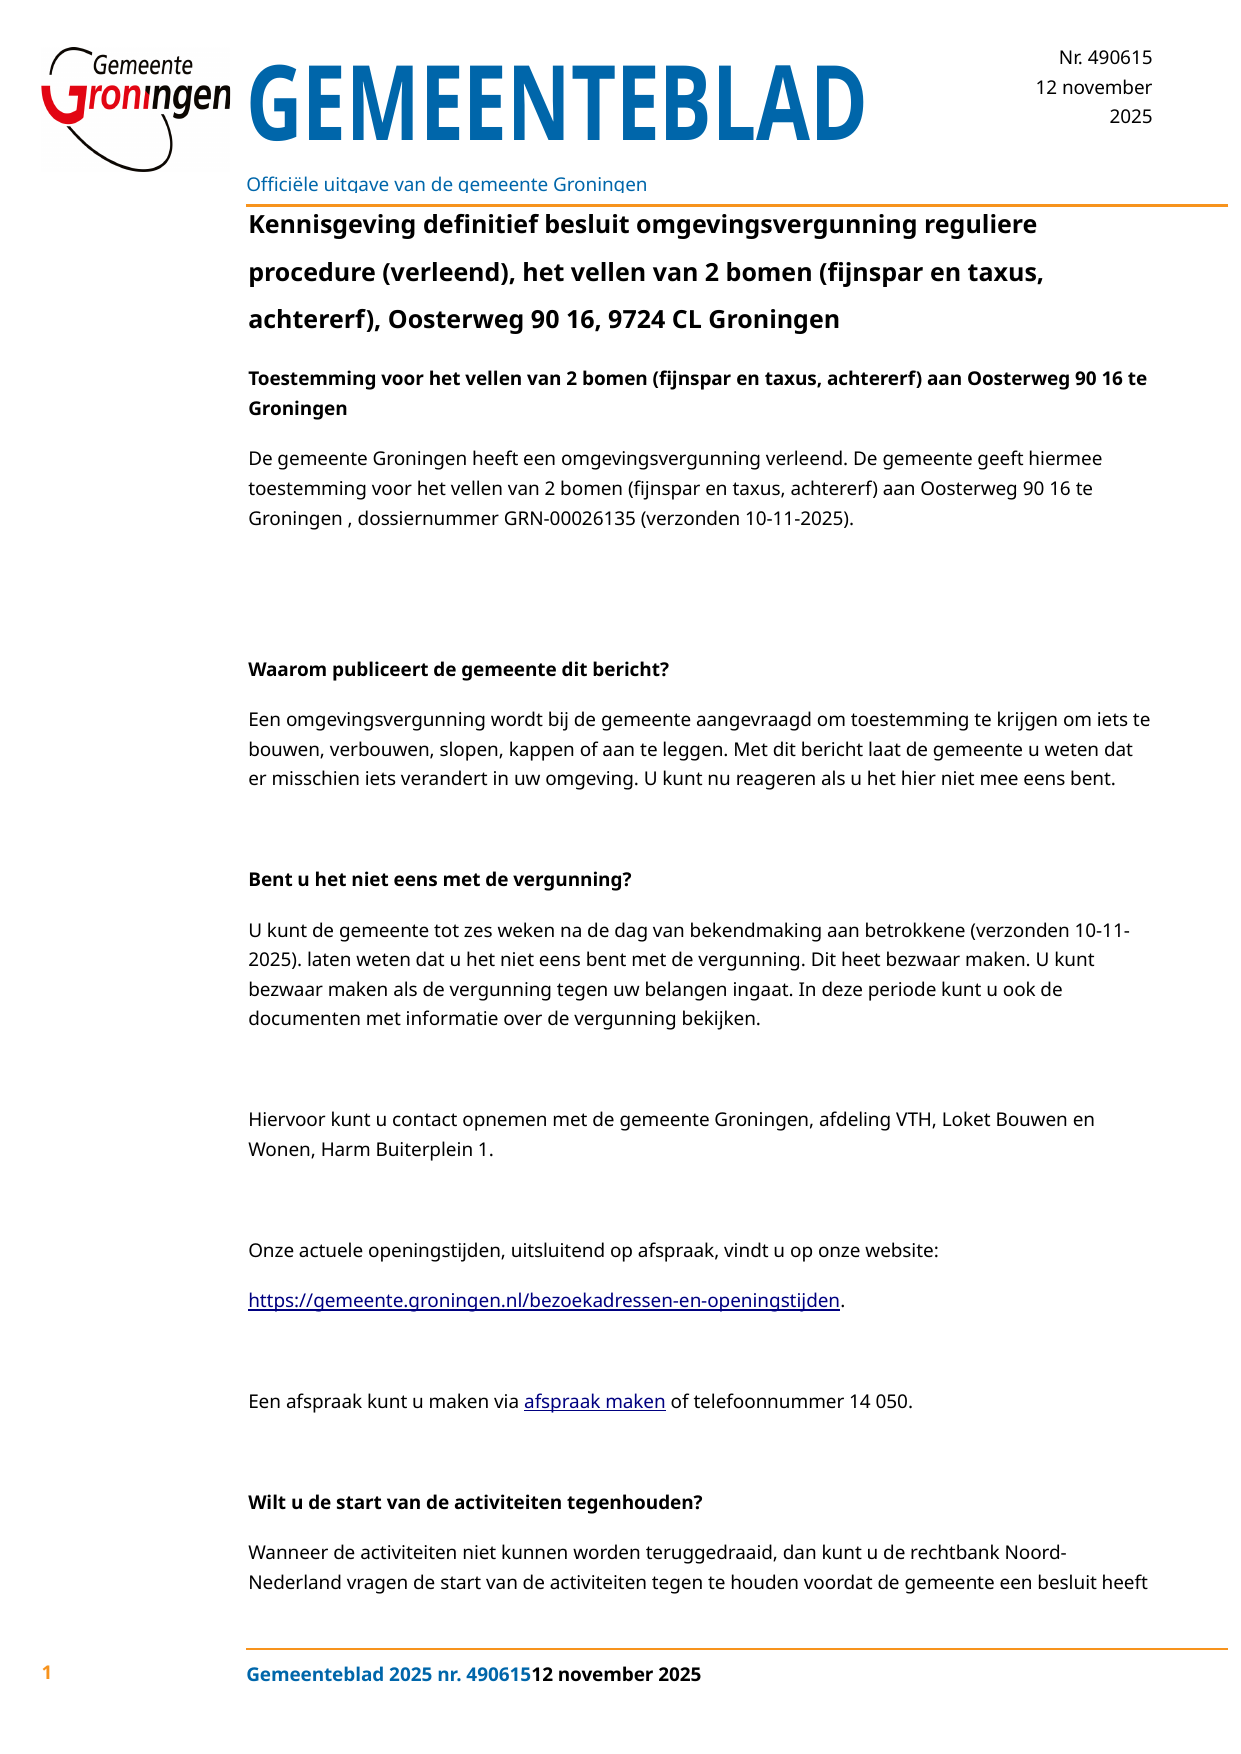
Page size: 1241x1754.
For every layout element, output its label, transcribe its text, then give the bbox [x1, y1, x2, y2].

text Waarom publiceert de gemeente dit bericht? [248, 656, 1152, 682]
text Toestemming voor het vellen van 2 bomen (fijnspar en taxus, achtererf) aan Oosterweg 90 16 te Groningen [248, 366, 1152, 421]
text Onze actuele openingstijden, uitsluitend op afspraak, vindt u op onze website: [248, 1237, 1152, 1262]
text Wanneer de activiteiten niet kunnen worden teruggedraaid, dan kunt u de rechtbank Noord-Nederland vragen de start van de activiteiten tegen te houden voordat de gemeente een besluit heeft [248, 1539, 1152, 1594]
text Kennisgeving definitief besluit omgevingsvergunning reguliere procedure (verleend), het vellen van 2 bomen (fijnspar en taxus, achtererf), Oosterweg 90 16, 9724 CL Groningen [248, 207, 1152, 336]
text Hiervoor kunt u contact opnemen met de gemeente Groningen, afdeling VTH, Loket Bouwen en Wonen, Harm Buiterplein 1. [248, 1106, 1152, 1162]
text De gemeente Groningen heeft een omgevingsvergunning verleend. De gemeente geeft hiermee toestemming voor het vellen van 2 bomen (fijnspar en taxus, achtererf) aan Oosterweg 90 16 te Groningen , dossiernummer GRN-00026135 (verzonden 10-11-2025). [248, 446, 1152, 530]
picture [41, 47, 231, 172]
text https://gemeente.groningen.nl/bezoekadressen-en-openingstijden. [248, 1287, 1152, 1313]
text Wilt u de start van de activiteiten tegenhouden? [248, 1489, 1152, 1514]
text Een omgevingsvergunning wordt bij de gemeente aangevraagd om toestemming te krijgen om iets te bouwen, verbouwen, slopen, kappen of aan te leggen. Met dit bericht laat de gemeente u weten dat er misschien iets verandert in uw omgeving. U kunt nu reageren als u het hier niet mee eens bent. [248, 706, 1152, 791]
text Een afspraak kunt u maken via afspraak maken of telefoonnummer 14 050. [248, 1388, 1152, 1414]
text Bent u het niet eens met de vergunning? [248, 866, 1152, 892]
text U kunt de gemeente tot zes weken na de dag van bekendmaking aan betrokkene (verzonden 10-11-2025). laten weten dat u het niet eens bent met de vergunning. Dit heet bezwaar maken. U kunt bezwaar maken als de vergunning tegen uw belangen ingaat. In deze periode kunt u ook de documenten met informatie over de vergunning bekijken. [248, 917, 1152, 1031]
